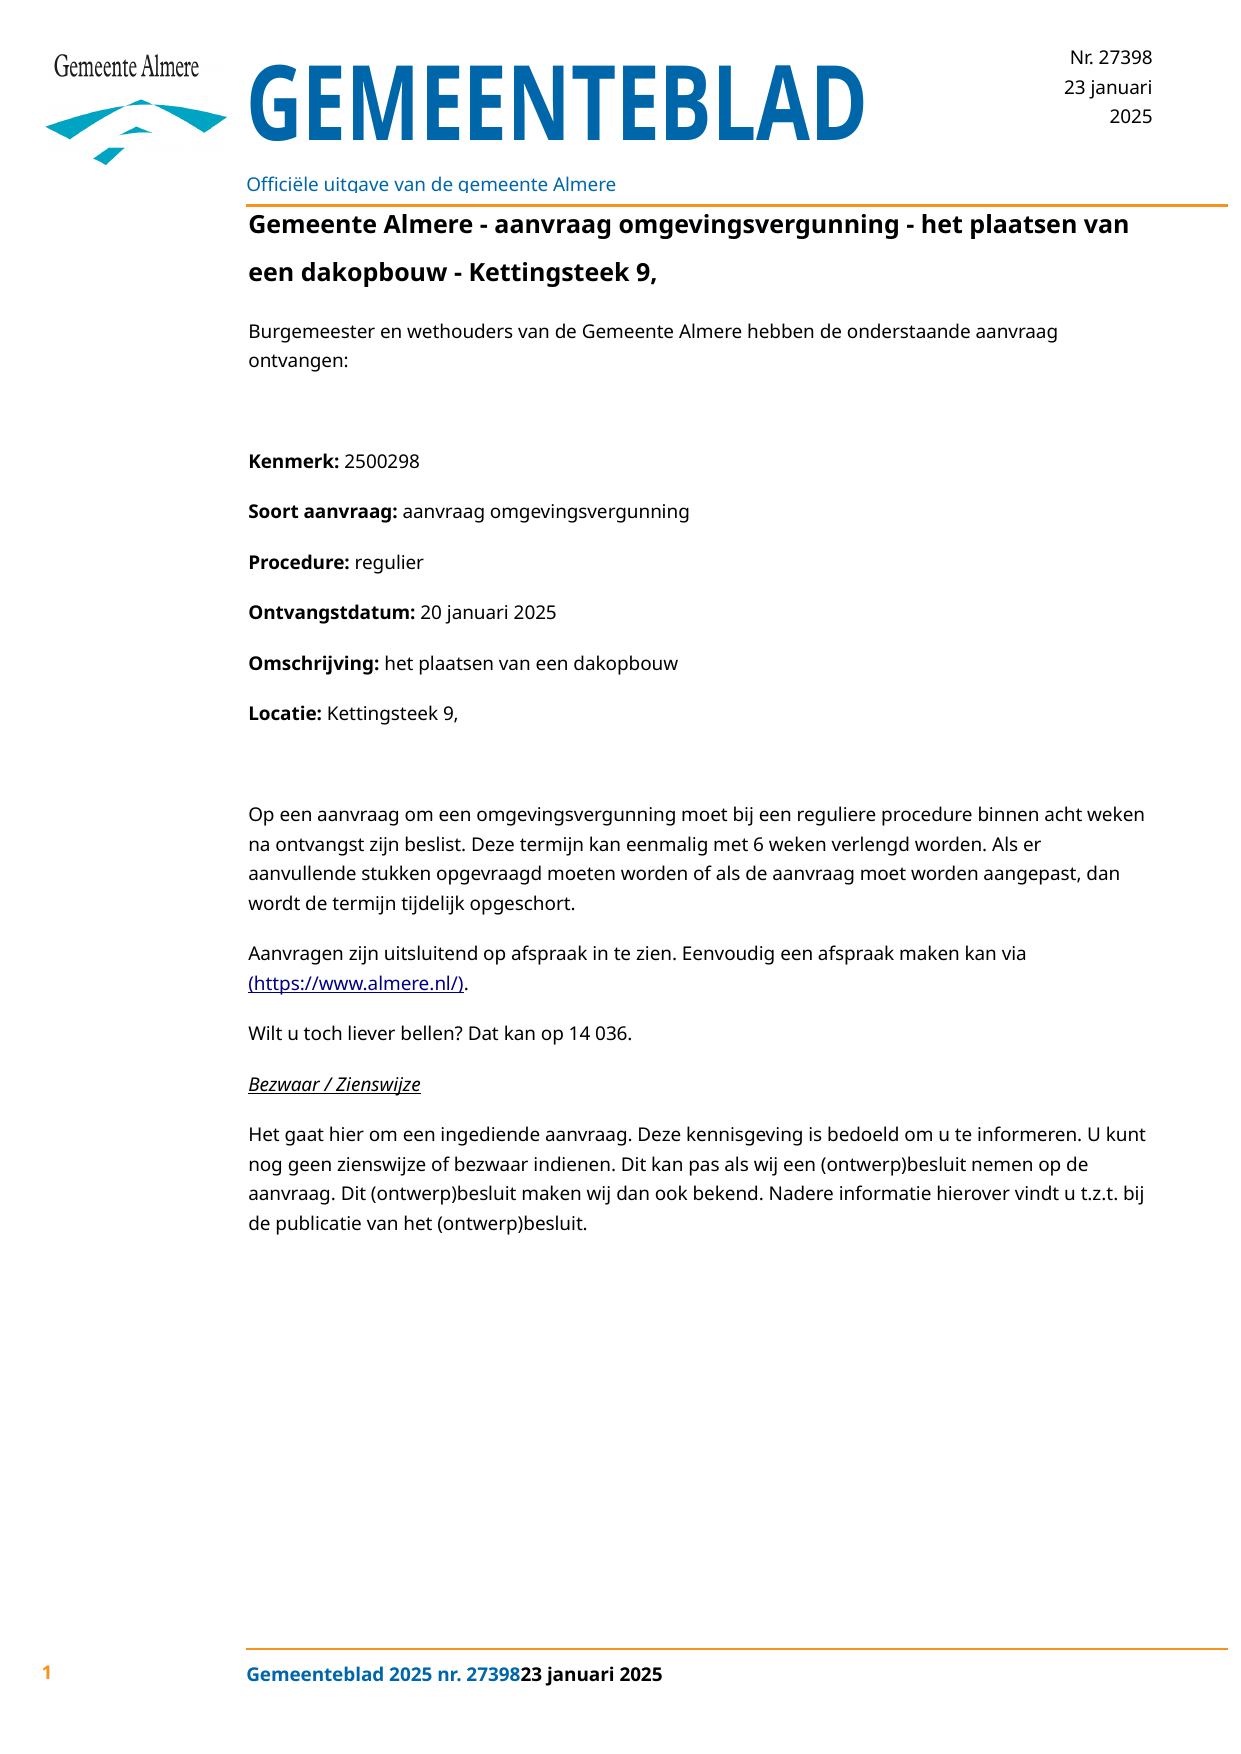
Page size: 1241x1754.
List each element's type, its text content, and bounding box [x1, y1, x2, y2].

text Ontvangstdatum: 20 januari 2025 [248, 599, 1152, 625]
text Soort aanvraag: aanvraag omgevingsvergunning [248, 499, 1152, 524]
text Omschrijving: het plaatsen van een dakopbouw [248, 650, 1152, 676]
text Locatie: Kettingsteek 9, [248, 700, 1152, 726]
text Wilt u toch liever bellen? Dat kan op 14 036. [248, 1020, 1152, 1046]
text Kenmerk: 2500298 [248, 448, 1152, 474]
text Bezwaar / Zienswijze [248, 1071, 1152, 1097]
text Het gaat hier om een ingediende aanvraag. Deze kennisgeving is bedoeld om u te informeren. U kunt nog geen zienswijze of bezwaar indienen. Dit kan pas als wij een (ontwerp)besluit nemen op de aanvraag. Dit (ontwerp)besluit maken wij dan ook bekend. Nadere informatie hierover vindt u t.z.t. bij de publicatie van het (ontwerp)besluit. [248, 1121, 1152, 1236]
text Aanvragen zijn uitsluitend op afspraak in te zien. Eenvoudig een afspraak maken kan via (https://www.almere.nl/). [248, 940, 1152, 996]
text Procedure: regulier [248, 549, 1152, 575]
text Gemeente Almere - aanvraag omgevingsvergunning - het plaatsen van een dakopbouw - Kettingsteek 9, [248, 207, 1152, 288]
text Op een aanvraag om een omgevingsvergunning moet bij een reguliere procedure binnen acht weken na ontvangst zijn beslist. Deze termijn kan eenmalig met 6 weken verlengd worden. Als er aanvullende stukken opgevraagd moeten worden of als de aanvraag moet worden aangepast, dan wordt de termijn tijdelijk opgeschort. [248, 801, 1152, 916]
text Burgemeester en wethouders van de Gemeente Almere hebben de onderstaande aanvraag ontvangen: [248, 318, 1152, 373]
picture [41, 47, 231, 172]
